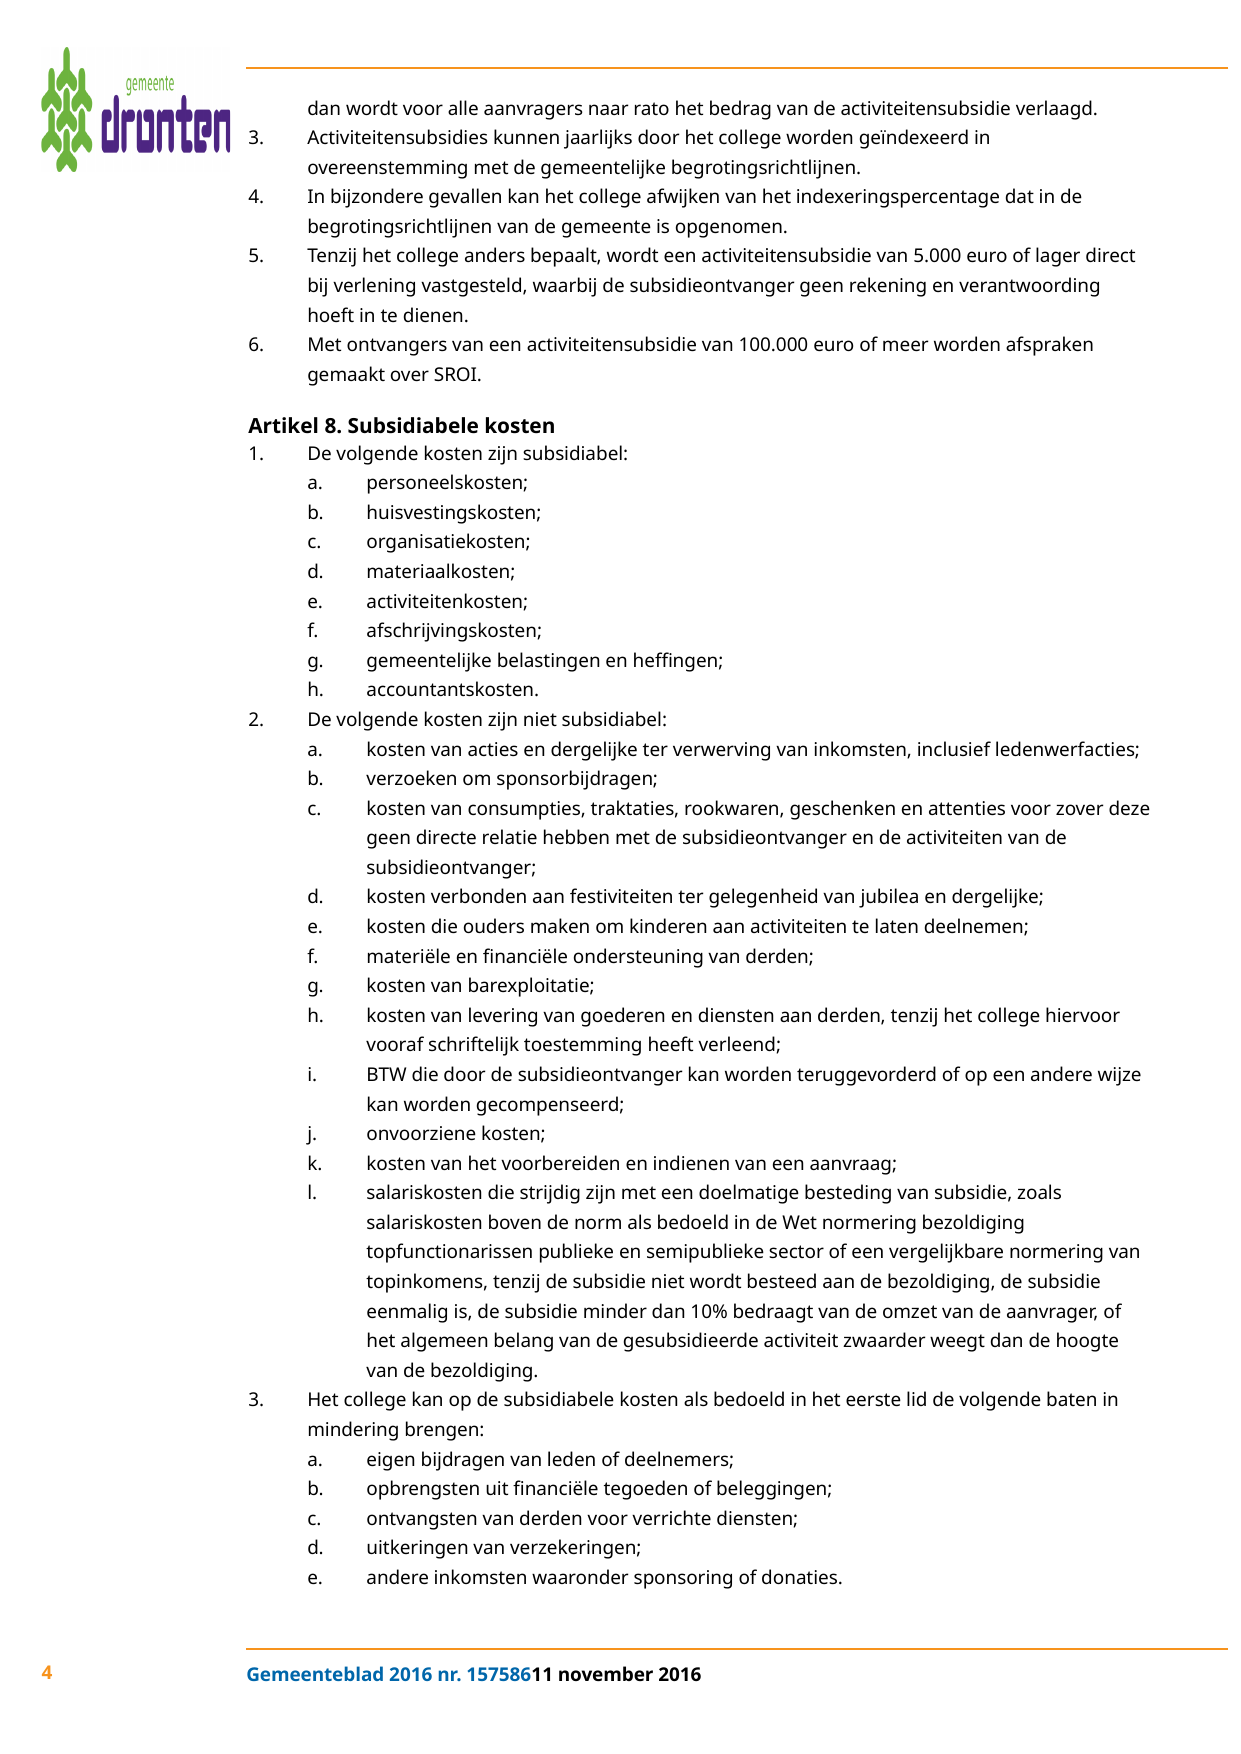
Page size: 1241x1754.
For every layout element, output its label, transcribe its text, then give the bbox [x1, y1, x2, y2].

list dan wordt voor alle aanvragers naar rato het bedrag van de activiteitensubsidie verlaagd. [248, 95, 1152, 121]
list kosten van consumpties, traktaties, rookwaren, geschenken en attenties voor zover deze geen directe relatie hebben met de subsidieontvanger en de activiteiten van de subsidieontvanger; [307, 795, 1152, 880]
list De volgende kosten zijn niet subsidiabel: [248, 706, 1152, 732]
list kosten verbonden aan festiviteiten ter gelegenheid van jubilea en dergelijke; [307, 884, 1152, 909]
list Activiteitensubsidies kunnen jaarlijks door het college worden geïndexeerd in overeenstemming met de gemeentelijke begrotingsrichtlijnen. [248, 124, 1152, 180]
list kosten van het voorbereiden en indienen van een aanvraag; [307, 1150, 1152, 1176]
list eigen bijdragen van leden of deelnemers; [307, 1446, 1152, 1471]
list opbrengsten uit financiële tegoeden of beleggingen; [307, 1475, 1152, 1501]
list BTW die door de subsidieontvanger kan worden teruggevorderd of op een andere wijze kan worden gecompenseerd; [307, 1061, 1152, 1116]
list andere inkomsten waaronder sponsoring of donaties. [307, 1564, 1152, 1590]
list salariskosten die strijdig zijn met een doelmatige besteding van subsidie, zoals salariskosten boven de norm als bedoeld in de Wet normering bezoldiging topfunctionarissen publieke en semipublieke sector of een vergelijkbare normering van topinkomens, tenzij de subsidie niet wordt besteed aan de bezoldiging, de subsidie eenmalig is, de subsidie minder dan 10% bedraagt van de omzet van de aanvrager, of het algemeen belang van de gesubsidieerde activiteit zwaarder weegt dan de hoogte van de bezoldiging. [307, 1179, 1152, 1383]
list materiaalkosten; [307, 558, 1152, 584]
list organisatiekosten; [307, 529, 1152, 554]
list uitkeringen van verzekeringen; [307, 1534, 1152, 1560]
list kosten die ouders maken om kinderen aan activiteiten te laten deelnemen; [307, 913, 1152, 939]
list accountantskosten. [307, 677, 1152, 702]
list personeelskosten; [307, 469, 1152, 495]
list afschrijvingskosten; [307, 617, 1152, 643]
list kosten van acties en dergelijke ter verwerving van inkomsten, inclusief ledenwerfacties; [307, 736, 1152, 761]
list Met ontvangers van een activiteitensubsidie van 100.000 euro of meer worden afspraken gemaakt over SROI. [248, 331, 1152, 387]
list kosten van levering van goederen en diensten aan derden, tenzij het college hiervoor vooraf schriftelijk toestemming heeft verleend; [307, 1002, 1152, 1057]
list verzoeken om sponsorbijdragen; [307, 765, 1152, 791]
list Tenzij het college anders bepaalt, wordt een activiteitensubsidie van 5.000 euro of lager direct bij verlening vastgesteld, waarbij de subsidieontvanger geen rekening en verantwoording hoeft in te dienen. [248, 243, 1152, 328]
picture [41, 47, 231, 172]
list huisvestingskosten; [307, 499, 1152, 525]
list Het college kan op de subsidiabele kosten als bedoeld in het eerste lid de volgende baten in mindering brengen: [248, 1387, 1152, 1442]
list De volgende kosten zijn subsidiabel: [248, 440, 1152, 466]
text Artikel 8. Subsidiabele kosten [248, 411, 1152, 440]
list gemeentelijke belastingen en heffingen; [307, 647, 1152, 673]
list kosten van barexploitatie; [307, 972, 1152, 998]
list onvoorziene kosten; [307, 1120, 1152, 1146]
list ontvangsten van derden voor verrichte diensten; [307, 1505, 1152, 1531]
list In bijzondere gevallen kan het college afwijken van het indexeringspercentage dat in de begrotingsrichtlijnen van de gemeente is opgenomen. [248, 183, 1152, 239]
list materiële en financiële ondersteuning van derden; [307, 943, 1152, 968]
list activiteitenkosten; [307, 588, 1152, 613]
